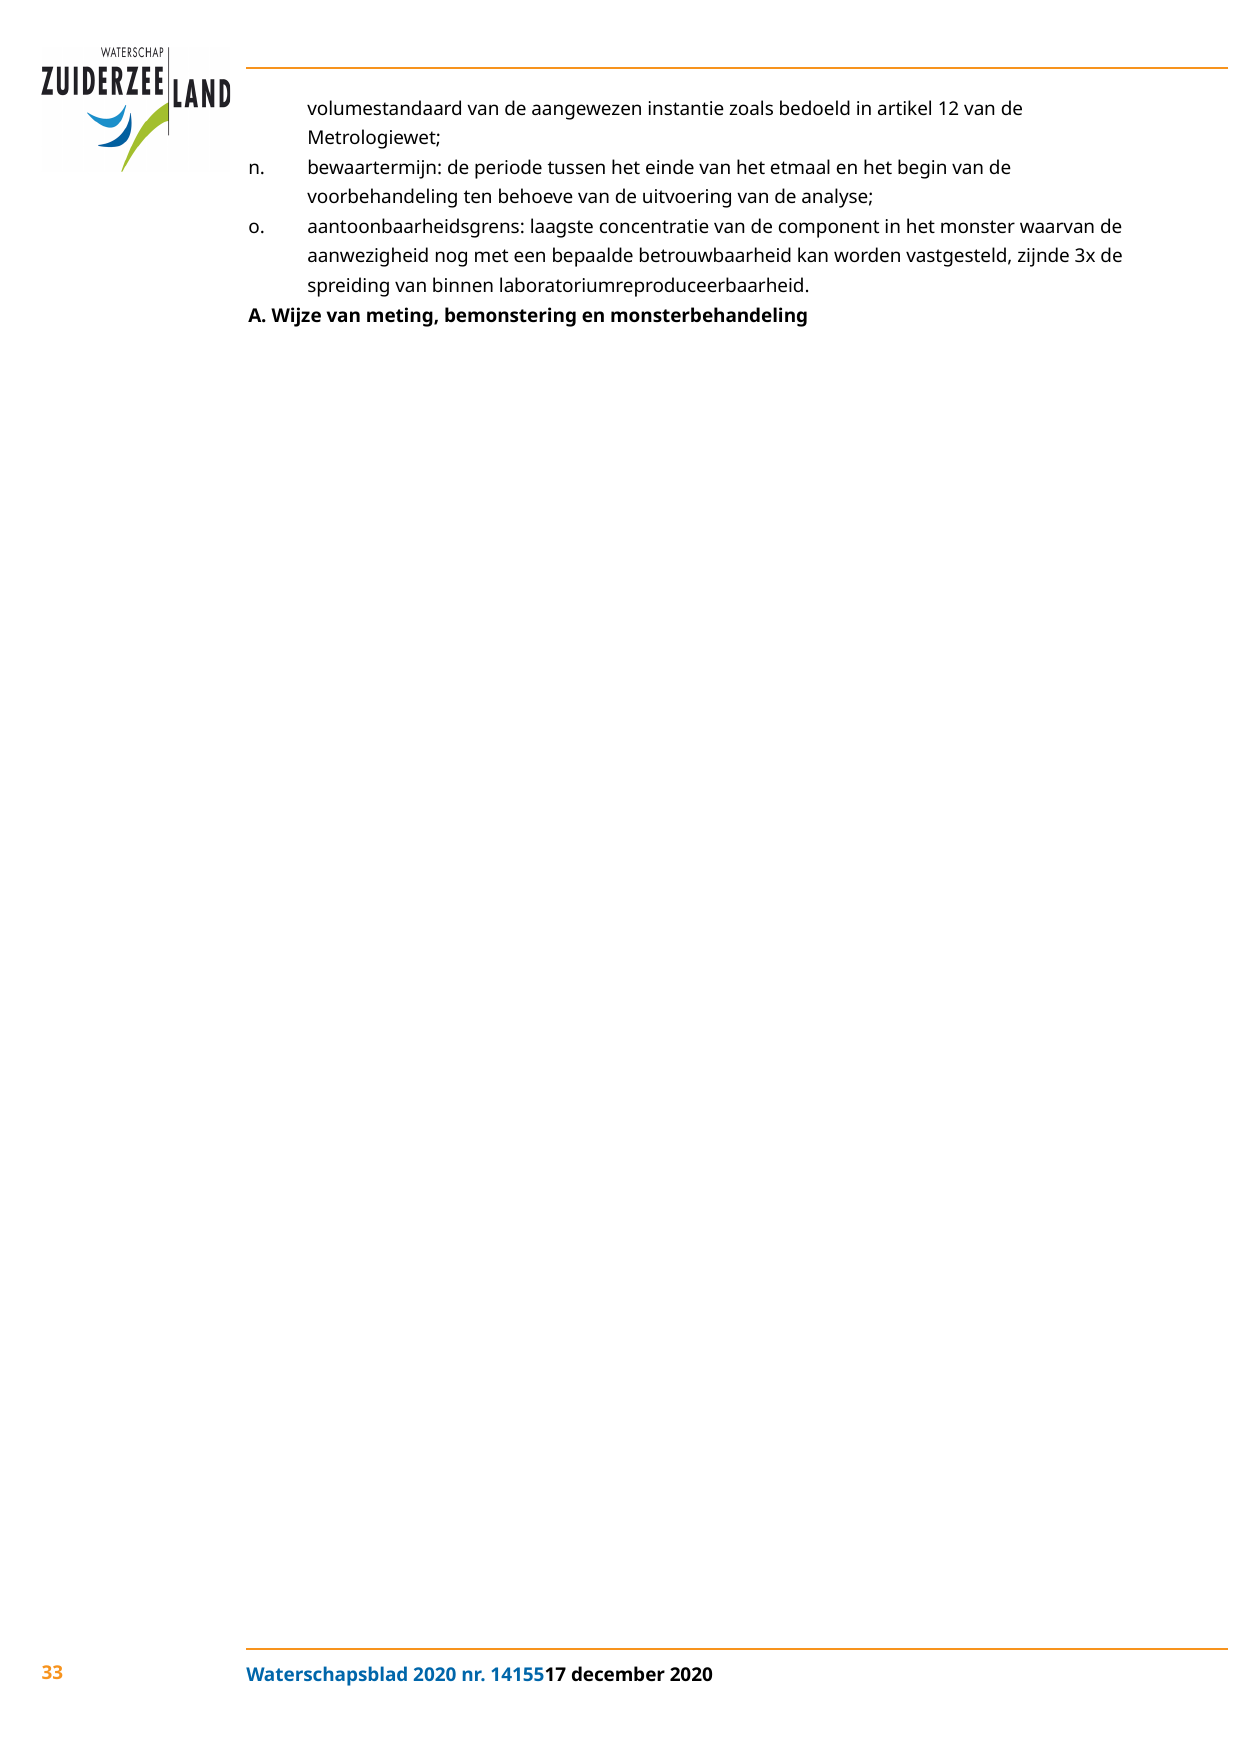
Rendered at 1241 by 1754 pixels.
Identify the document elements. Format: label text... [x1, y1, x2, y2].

list volumestandaard van de aangewezen instantie zoals bedoeld in artikel 12 van de Metrologiewet; [248, 95, 1152, 150]
list aantoonbaarheidsgrens: laagste concentratie van de component in het monster waarvan de aanwezigheid nog met een bepaalde betrouwbaarheid kan worden vastgesteld, zijnde 3x de spreiding van binnen laboratoriumreproduceerbaarheid. [248, 213, 1152, 298]
picture [41, 47, 231, 172]
list bewaartermijn: de periode tussen het einde van het etmaal en het begin van de voorbehandeling ten behoeve van de uitvoering van de analyse; [248, 154, 1152, 209]
text A. Wijze van meting, bemonstering en monsterbehandeling [248, 302, 1152, 328]
